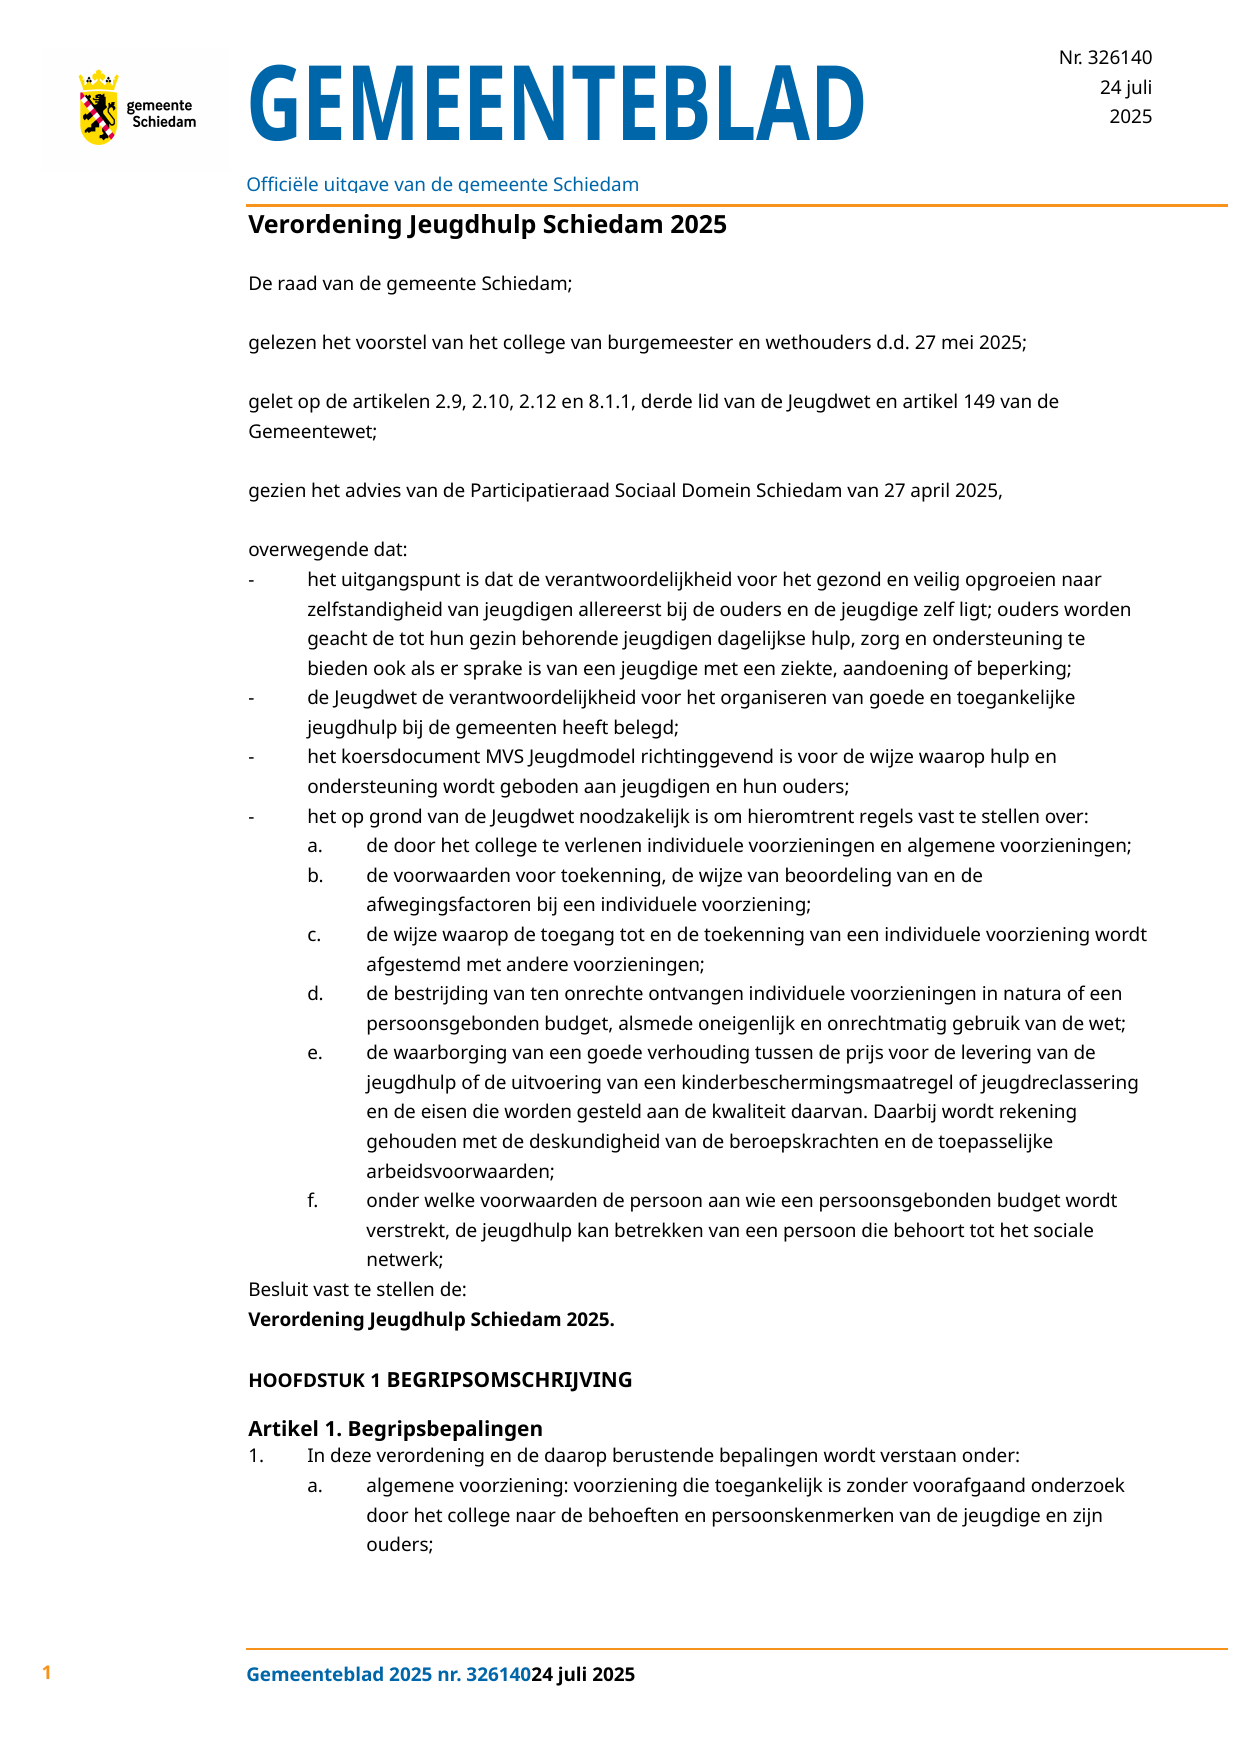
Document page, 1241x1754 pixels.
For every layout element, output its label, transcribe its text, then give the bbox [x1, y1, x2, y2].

list het op grond van de Jeugdwet noodzakelijk is om hieromtrent regels vast te stellen over: [248, 803, 1152, 828]
list de waarborging van een goede verhouding tussen de prijs voor de levering van de jeugdhulp of de uitvoering van een kinderbeschermingsmaatregel of jeugdreclassering en de eisen die worden gesteld aan de kwaliteit daarvan. Daarbij wordt rekening gehouden met de deskundigheid van de beroepskrachten en de toepasselijke arbeidsvoorwaarden; [307, 1039, 1152, 1183]
list het uitgangspunt is dat de verantwoordelijkheid voor het gezond en veilig opgroeien naar zelfstandigheid van jeugdigen allereerst bij de ouders en de jeugdige zelf ligt; ouders worden geacht de tot hun gezin behorende jeugdigen dagelijkse hulp, zorg en ondersteuning te bieden ook als er sprake is van een jeugdige met een ziekte, aandoening of beperking; [248, 566, 1152, 681]
list de Jeugdwet de verantwoordelijkheid voor het organiseren van goede en toegankelijke jeugdhulp bij de gemeenten heeft belegd; [248, 684, 1152, 740]
text gelet op de artikelen 2.9, 2.10, 2.12 en 8.1.1, derde lid van de Jeugdwet en artikel 149 van de Gemeentewet; [248, 389, 1152, 444]
picture [41, 47, 231, 172]
list het koersdocument MVS Jeugdmodel richtinggevend is voor de wijze waarop hulp en ondersteuning wordt geboden aan jeugdigen en hun ouders; [248, 744, 1152, 799]
text Verordening Jeugdhulp Schiedam 2025. [248, 1306, 1152, 1331]
list algemene voorziening: voorziening die toegankelijk is zonder voorafgaand onderzoek door het college naar de behoeften en persoonskenmerken van de jeugdige en zijn ouders; [307, 1472, 1152, 1557]
text gelezen het voorstel van het college van burgemeester en wethouders d.d. 27 mei 2025; [248, 329, 1152, 355]
list de voorwaarden voor toekenning, de wijze van beoordeling van en de afwegingsfactoren bij een individuele voorziening; [307, 862, 1152, 917]
text gezien het advies van de Participatieraad Sociaal Domein Schiedam van 27 april 2025, [248, 477, 1152, 503]
text Artikel 1. Begripsbepalingen [248, 1414, 1152, 1443]
list de door het college te verlenen individuele voorzieningen en algemene voorzieningen; [307, 832, 1152, 858]
list de wijze waarop de toegang tot en de toekenning van een individuele voorziening wordt afgestemd met andere voorzieningen; [307, 921, 1152, 976]
text HOOFDSTUK 1 BEGRIPSOMSCHRIJVING [248, 1365, 1152, 1393]
text overwegende dat: [248, 537, 1152, 562]
text De raad van de gemeente Schiedam; [248, 270, 1152, 296]
text Verordening Jeugdhulp Schiedam 2025 [248, 207, 1152, 241]
list onder welke voorwaarden de persoon aan wie een persoonsgebonden budget wordt verstrekt, de jeugdhulp kan betrekken van een persoon die behoort tot het sociale netwerk; [307, 1187, 1152, 1272]
text Besluit vast te stellen de: [248, 1276, 1152, 1302]
list In deze verordening en de daarop berustende bepalingen wordt verstaan onder: [248, 1443, 1152, 1468]
list de bestrijding van ten onrechte ontvangen individuele voorzieningen in natura of een persoonsgebonden budget, alsmede oneigenlijk en onrechtmatig gebruik van de wet; [307, 980, 1152, 1036]
